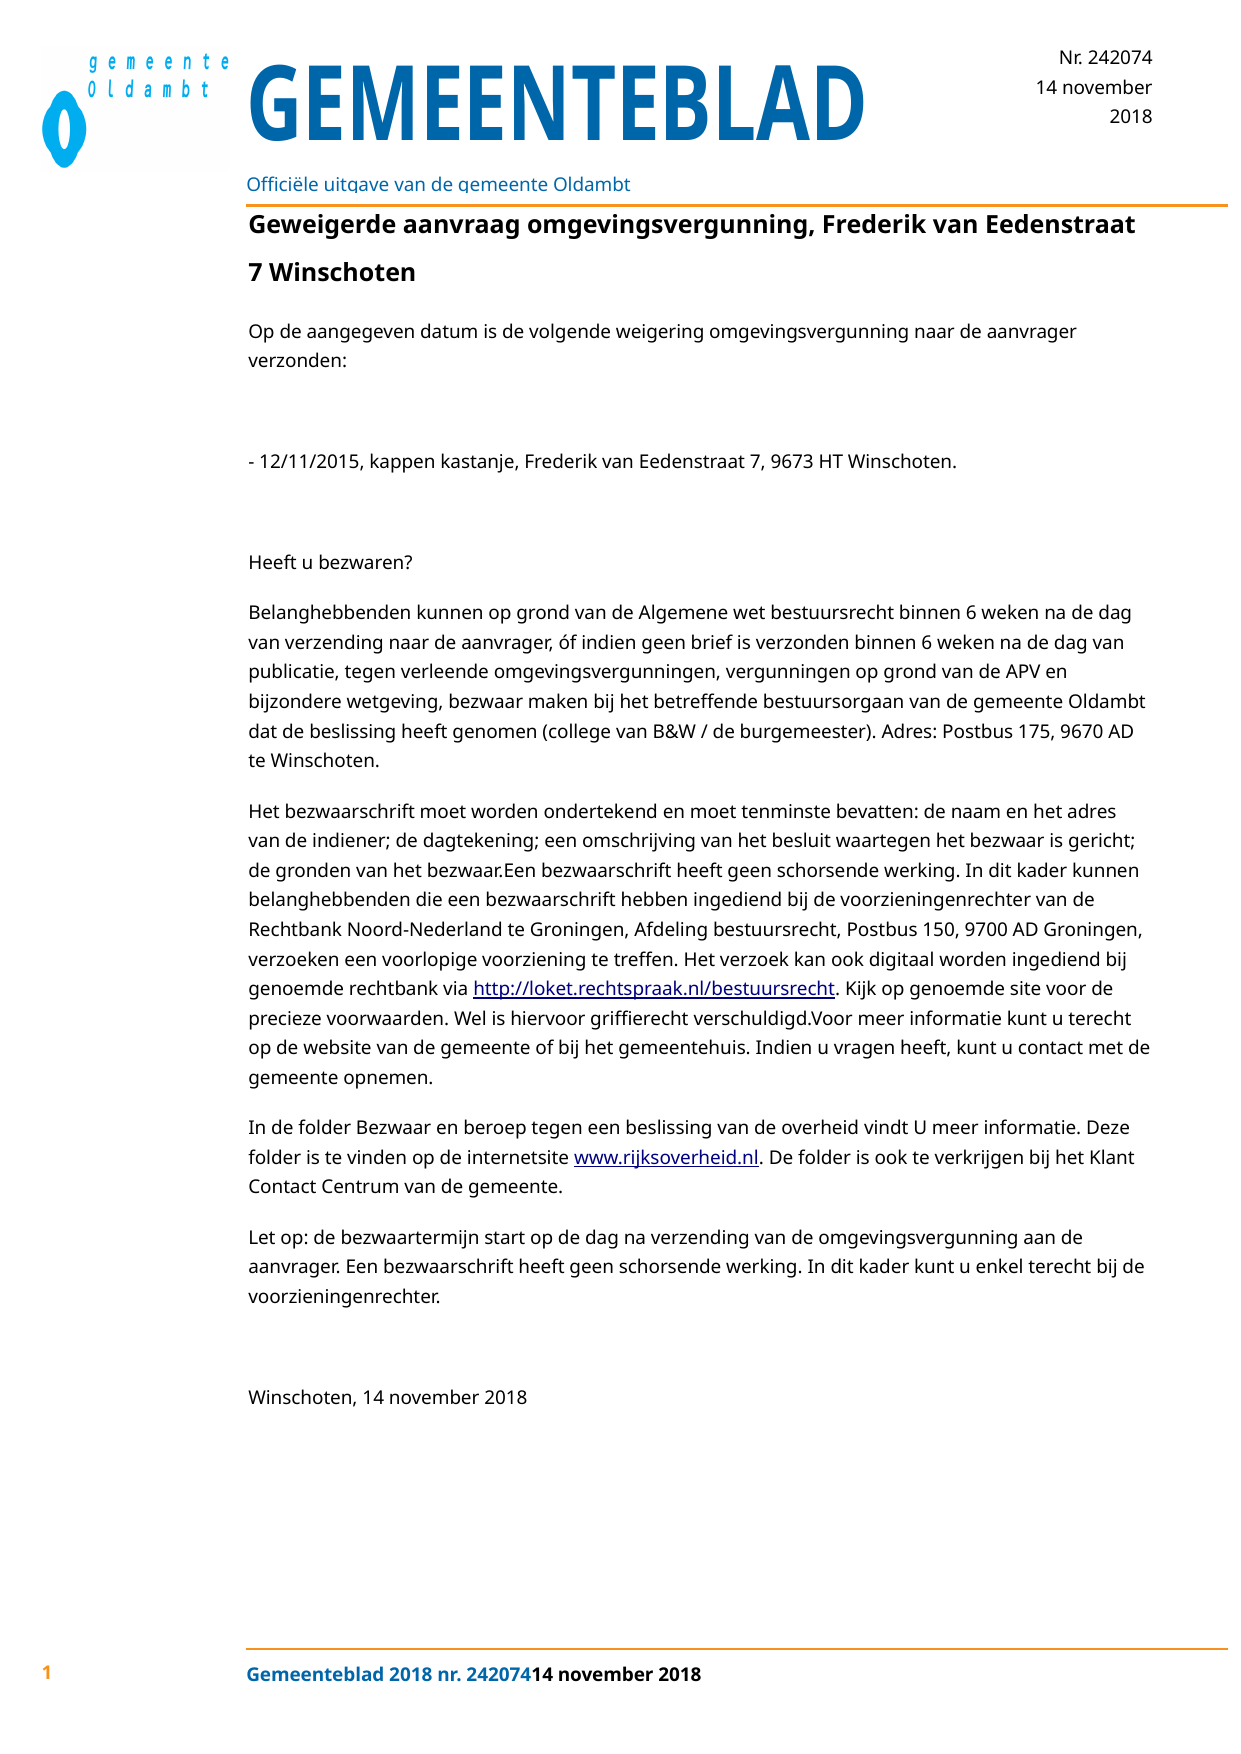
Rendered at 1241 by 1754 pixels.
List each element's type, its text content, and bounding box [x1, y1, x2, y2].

picture [41, 47, 231, 172]
text Belanghebbenden kunnen op grond van de Algemene wet bestuursrecht binnen 6 weken na de dag van verzending naar de aanvrager, óf indien geen brief is verzonden binnen 6 weken na de dag van publicatie, tegen verleende omgevingsvergunningen, vergunningen op grond van de APV en bijzondere wetgeving, bezwaar maken bij het betreffende bestuursorgaan van de gemeente Oldambt dat de beslissing heeft genomen (college van B&W / de burgemeester). Adres: Postbus 175, 9670 AD te Winschoten. [248, 599, 1152, 773]
text Winschoten, 14 november 2018 [248, 1384, 1152, 1410]
text - 12/11/2015, kappen kastanje, Frederik van Eedenstraat 7, 9673 HT Winschoten. [248, 448, 1152, 474]
text Heeft u bezwaren? [248, 549, 1152, 575]
text In de folder Bezwaar en beroep tegen een beslissing van de overheid vindt U meer informatie. Deze folder is te vinden op de internetsite www.rijksoverheid.nl. De folder is ook te verkrijgen bij het Klant Contact Centrum van de gemeente. [248, 1114, 1152, 1199]
text Het bezwaarschrift moet worden ondertekend en moet tenminste bevatten: de naam en het adres van de indiener; de dagtekening; een omschrijving van het besluit waartegen het bezwaar is gericht; de gronden van het bezwaar.Een bezwaarschrift heeft geen schorsende werking. In dit kader kunnen belanghebbenden die een bezwaarschrift hebben ingediend bij de voorzieningenrechter van de Rechtbank Noord-Nederland te Groningen, Afdeling bestuursrecht, Postbus 150, 9700 AD Groningen, verzoeken een voorlopige voorziening te treffen. Het verzoek kan ook digitaal worden ingediend bij genoemde rechtbank via http://loket.rechtspraak.nl/bestuursrecht. Kijk op genoemde site voor de precieze voorwaarden. Wel is hiervoor griffierecht verschuldigd.Voor meer informatie kunt u terecht op de website van de gemeente of bij het gemeentehuis. Indien u vragen heeft, kunt u contact met de gemeente opnemen. [248, 798, 1152, 1090]
text Geweigerde aanvraag omgevingsvergunning, Frederik van Eedenstraat 7 Winschoten [248, 207, 1152, 288]
text Op de aangegeven datum is de volgende weigering omgevingsvergunning naar de aanvrager verzonden: [248, 318, 1152, 373]
text Let op: de bezwaartermijn start op de dag na verzending van de omgevingsvergunning aan de aanvrager. Een bezwaarschrift heeft geen schorsende werking. In dit kader kunt u enkel terecht bij de voorzieningenrechter. [248, 1224, 1152, 1309]
